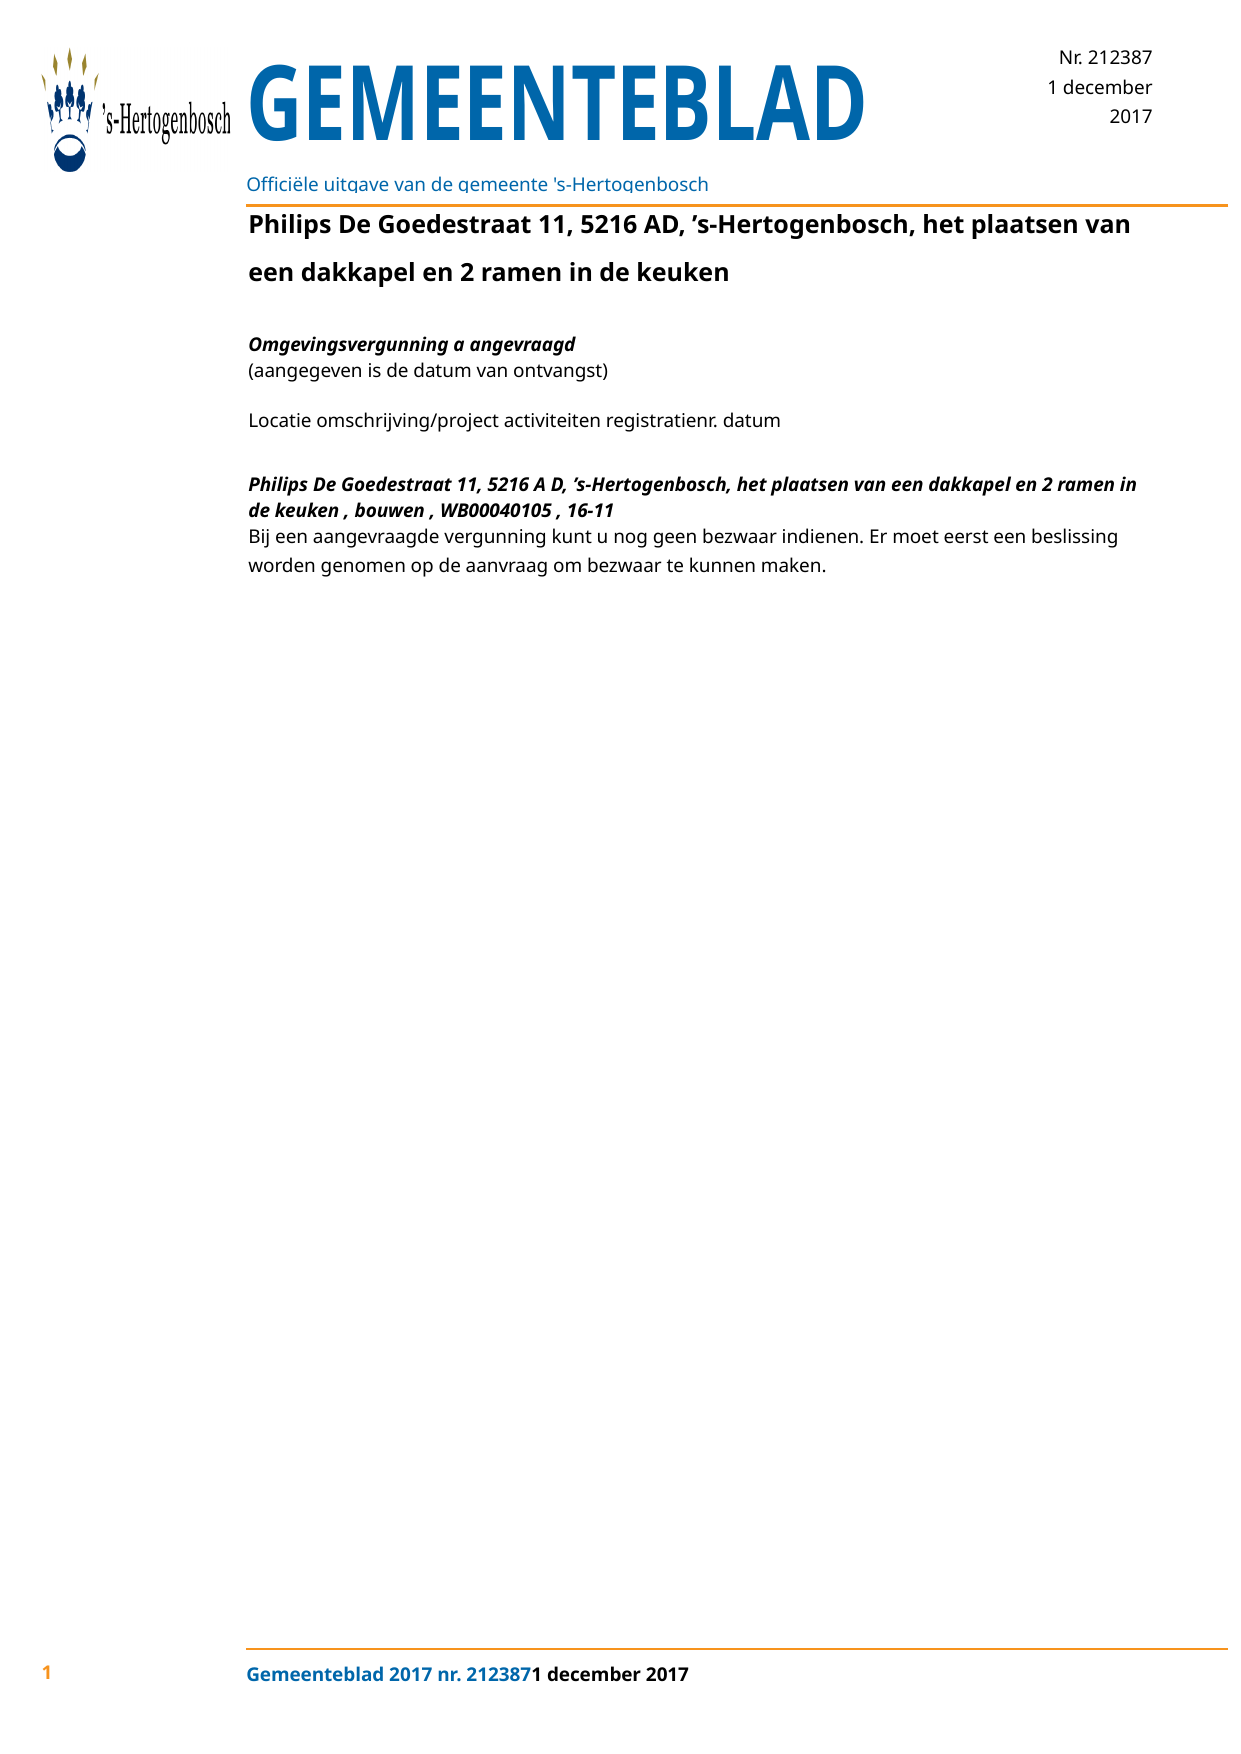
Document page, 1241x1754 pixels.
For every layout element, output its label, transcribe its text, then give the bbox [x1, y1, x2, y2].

text Philips De Goedestraat 11, 5216 AD, ’s-Hertogenbosch, het plaatsen van een dakkapel en 2 ramen in de keuken [248, 207, 1152, 288]
text (aangegeven is de datum van ontvangst) [248, 357, 1152, 383]
text Philips De Goedestraat 11, 5216 A D, ’s-Hertogenbosch, het plaatsen van een dakkapel en 2 ramen in de keuken , bouwen , WB00040105 , 16-11 [248, 472, 1152, 523]
picture [41, 47, 231, 172]
text Bij een aangevraagde vergunning kunt u nog geen bezwaar indienen. Er moet eerst een beslissing worden genomen op de aanvraag om bezwaar te kunnen maken. [248, 523, 1152, 578]
text Locatie omschrijving/project activiteiten registratienr. datum [248, 408, 1152, 433]
text Omgevingsvergunning a angevraagd [248, 331, 1152, 357]
